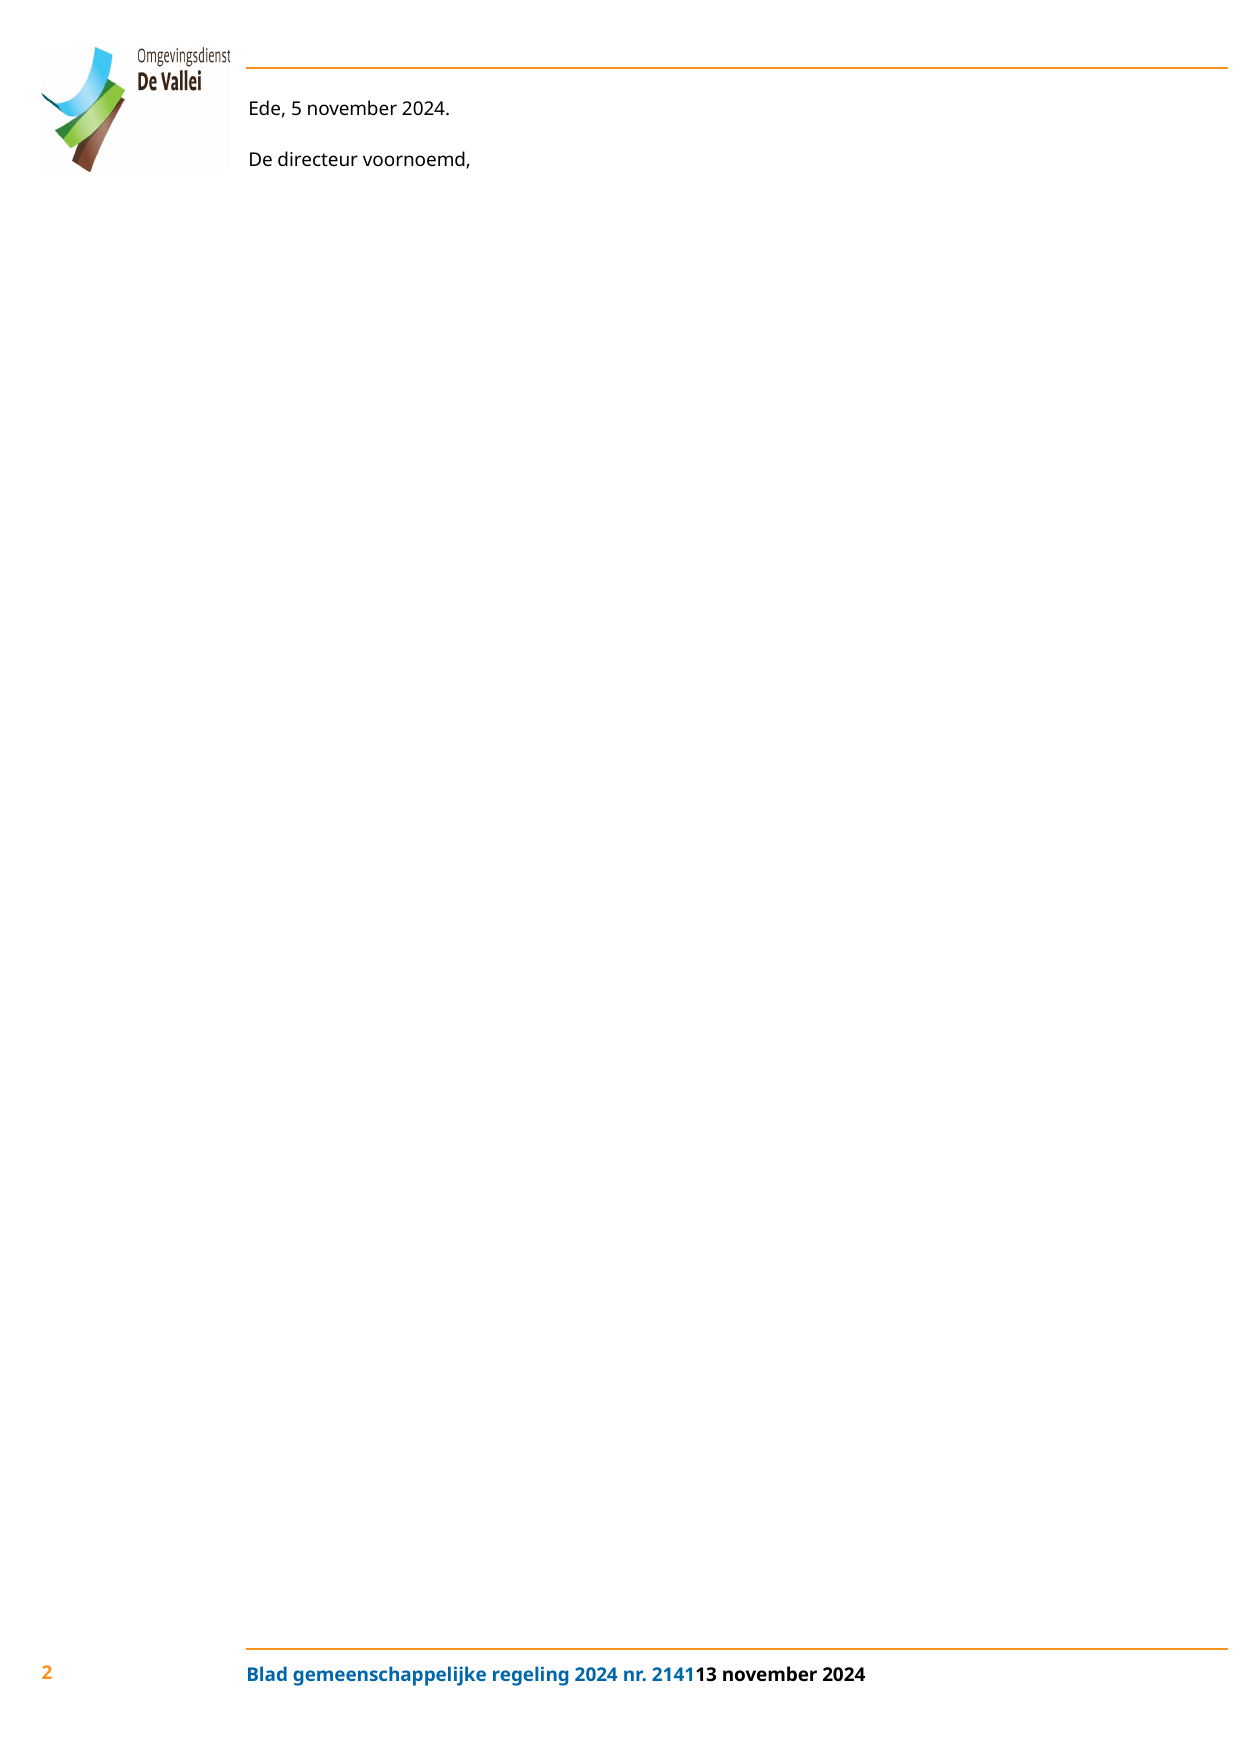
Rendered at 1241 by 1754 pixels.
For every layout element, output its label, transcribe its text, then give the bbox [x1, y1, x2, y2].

text De directeur voornoemd, [248, 146, 1152, 172]
text Ede, 5 november 2024. [248, 95, 1152, 121]
picture [41, 47, 231, 172]
